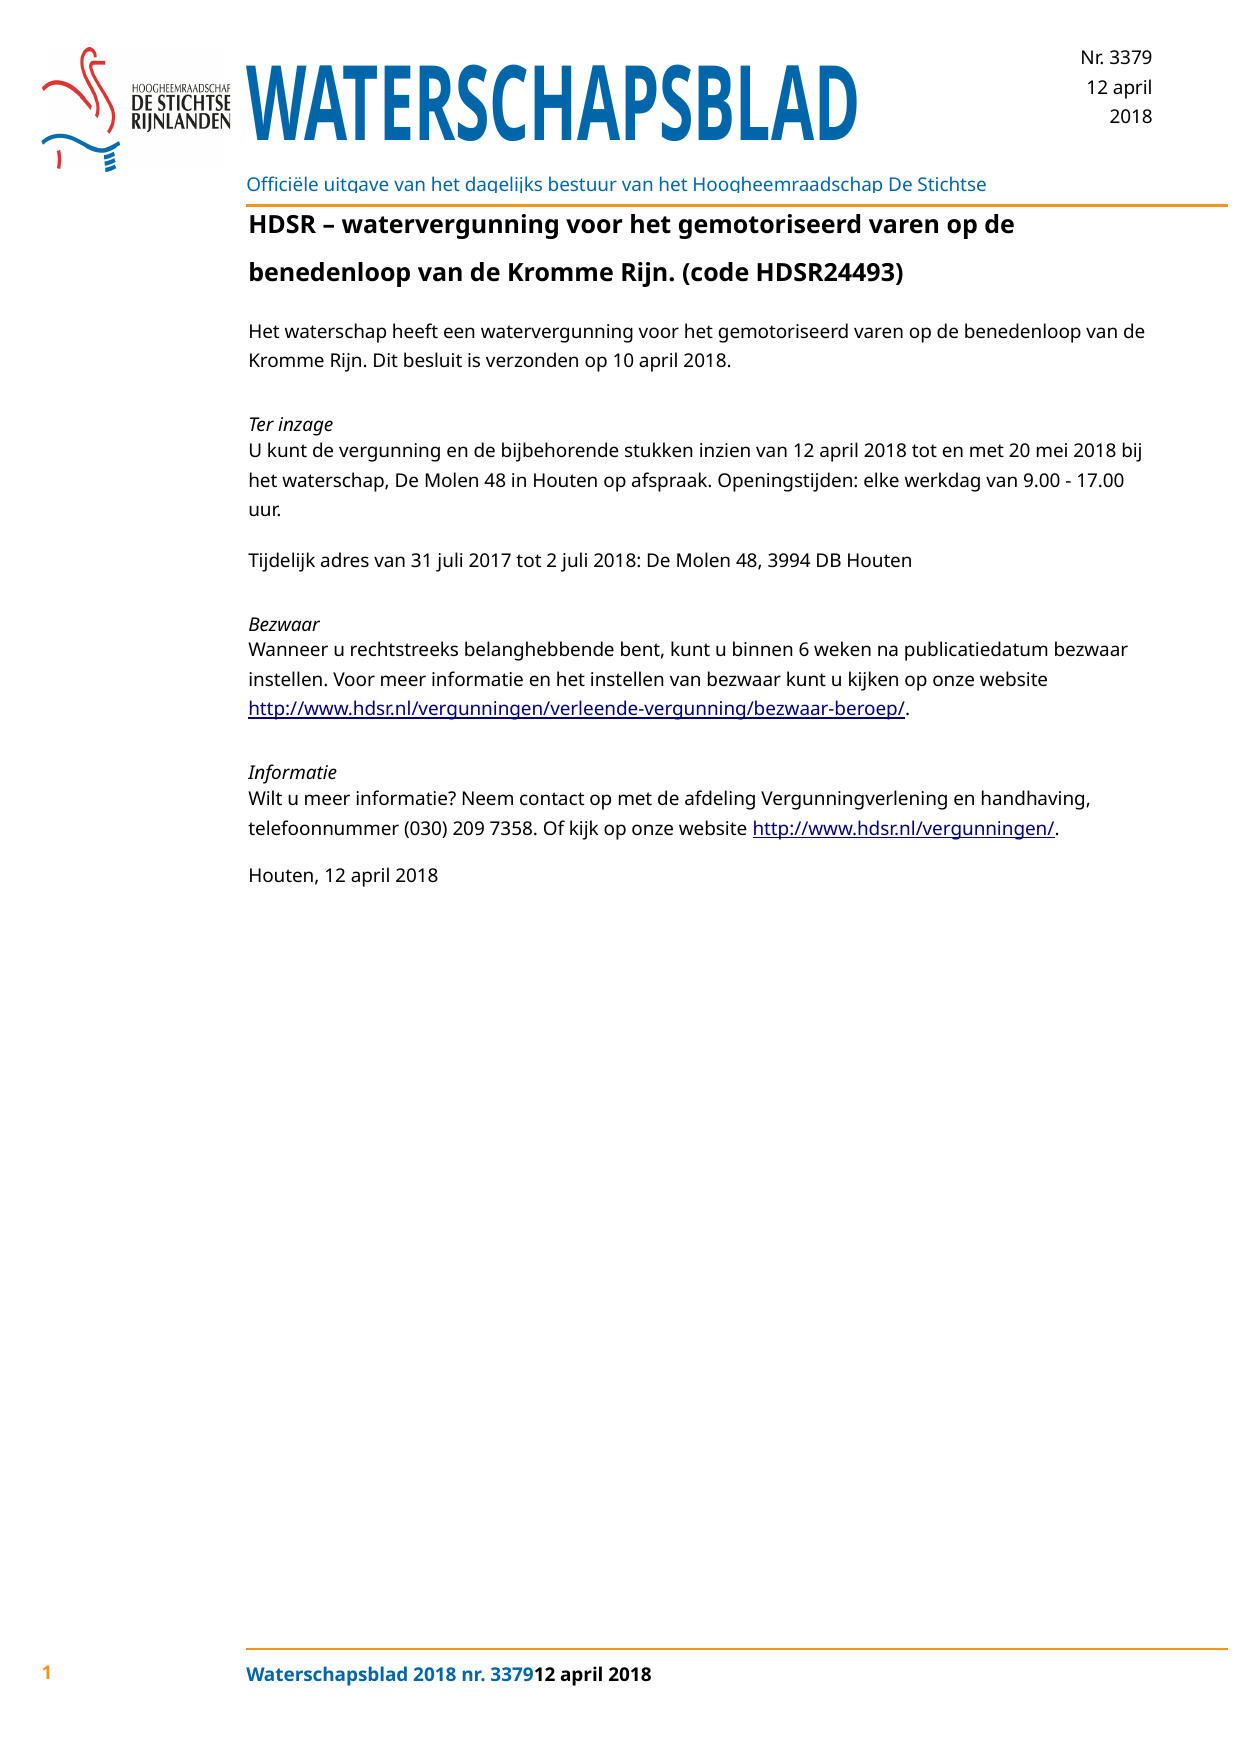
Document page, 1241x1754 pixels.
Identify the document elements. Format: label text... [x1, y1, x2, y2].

text Houten, 12 april 2018 [248, 863, 1152, 888]
text Het waterschap heeft een watervergunning voor het gemotoriseerd varen op de benedenloop van de Kromme Rijn. Dit besluit is verzonden op 10 april 2018. [248, 318, 1152, 373]
text Bezwaar [248, 611, 1152, 636]
text Informatie [248, 759, 1152, 785]
text Tijdelijk adres van 31 juli 2017 tot 2 juli 2018: De Molen 48, 3994 DB Houten [248, 547, 1152, 572]
text HDSR – watervergunning voor het gemotoriseerd varen op de benedenloop van de Kromme Rijn. (code HDSR24493) [248, 207, 1152, 288]
text Ter inzage [248, 411, 1152, 437]
text Wanneer u rechtstreeks belanghebbende bent, kunt u binnen 6 weken na publicatiedatum bezwaar instellen. Voor meer informatie en het instellen van bezwaar kunt u kijken op onze website http://www.hdsr.nl/vergunningen/verleende-vergunning/bezwaar-beroep/. [248, 636, 1152, 721]
text Wilt u meer informatie? Neem contact op met de afdeling Vergunningverlening en handhaving, telefoonnummer (030) 209 7358. Of kijk op onze website http://www.hdsr.nl/vergunningen/. [248, 785, 1152, 841]
picture [41, 47, 231, 172]
text U kunt de vergunning en de bijbehorende stukken inzien van 12 april 2018 tot en met 20 mei 2018 bij het waterschap, De Molen 48 in Houten op afspraak. Openingstijden: elke werkdag van 9.00 - 17.00 uur. [248, 437, 1152, 522]
